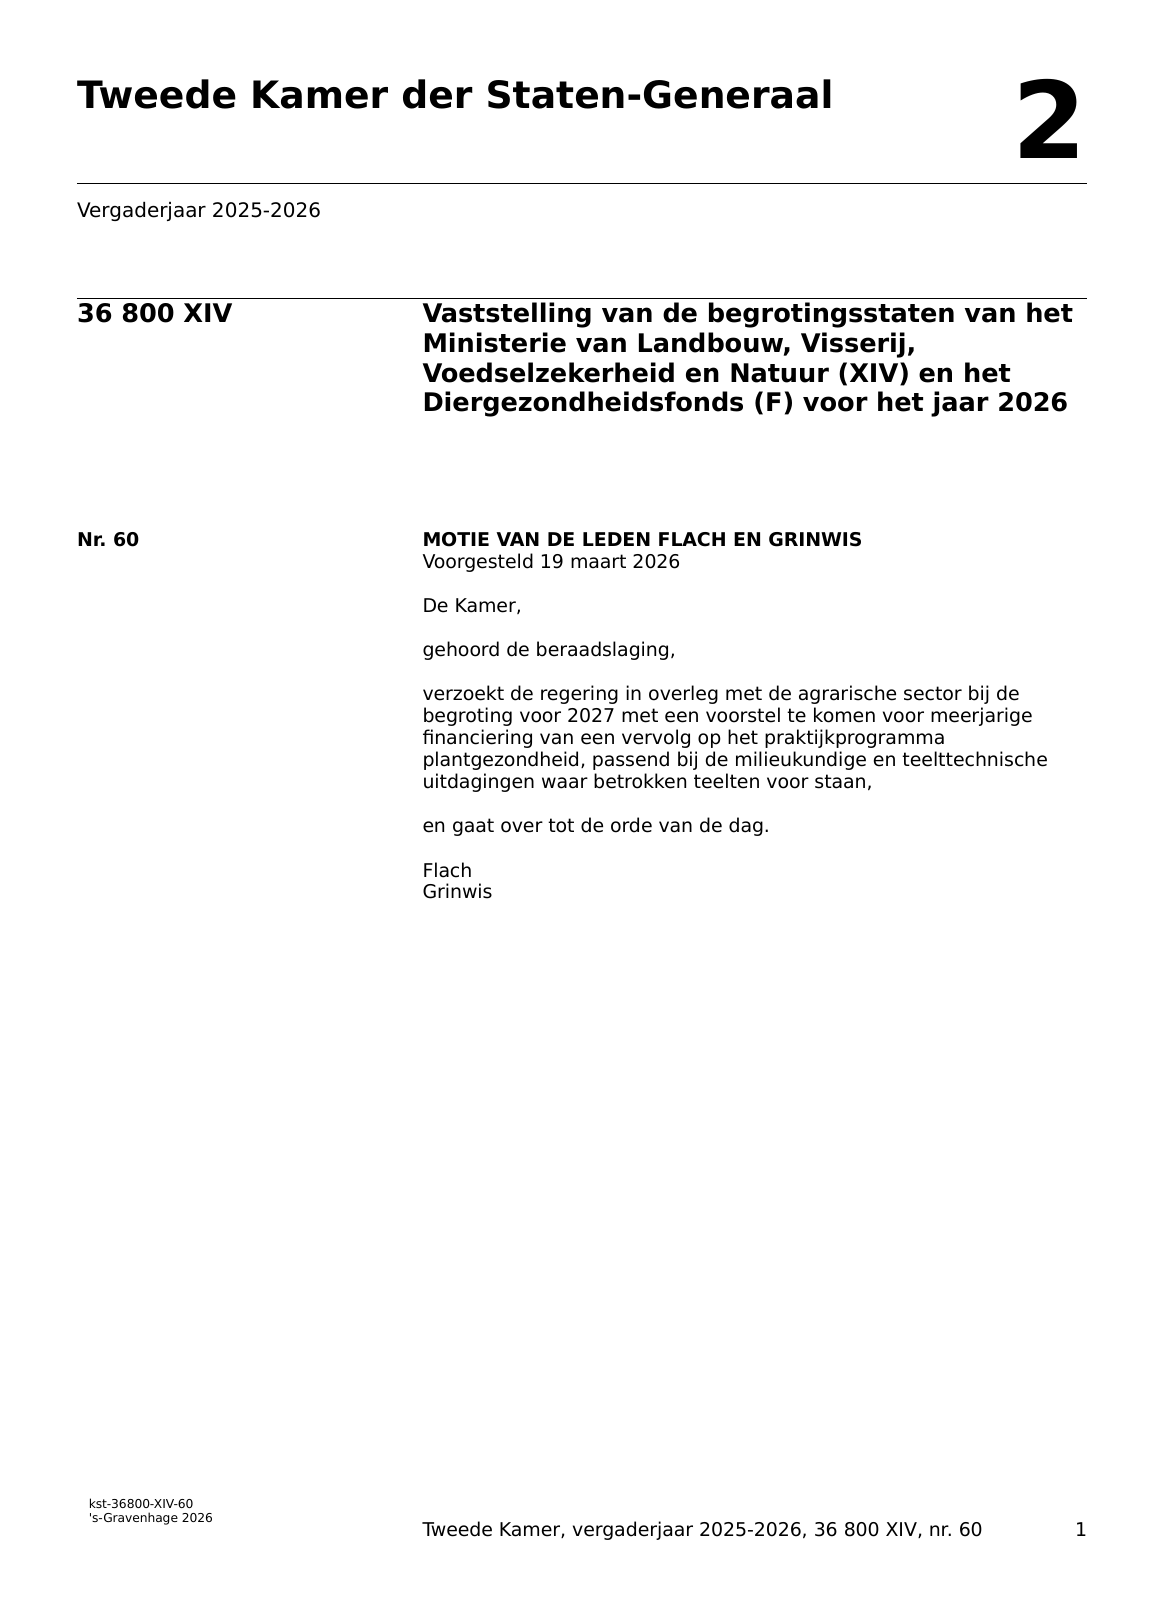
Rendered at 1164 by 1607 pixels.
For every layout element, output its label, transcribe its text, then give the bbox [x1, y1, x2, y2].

text gehoord de beraadslaging, [422, 639, 1087, 661]
text Flach [422, 859, 1087, 881]
text 's-Gravenhage 2026 [88, 1511, 323, 1525]
text Voorgesteld 19 maart 2026 [422, 551, 1087, 573]
text Grinwis [422, 881, 1087, 903]
table_header Tweede Kamer der Staten-Generaal [77, 59, 886, 183]
subtitle Nr. 60 MOTIE VAN DE LEDEN FLACH EN GRINWIS [77, 529, 1087, 551]
table_cell Vergaderjaar 2025-2026 [77, 184, 1087, 298]
text kst-36800-XIV-60 [88, 1497, 323, 1511]
text De Kamer, [422, 595, 1087, 617]
text en gaat over tot de orde van de dag. [422, 815, 1087, 837]
table_header 2 [886, 59, 1087, 183]
subtitle 36 800 XIV Vaststelling van de begrotingsstaten van het Ministerie van Landbouw, Visserij, Voedselzekerheid en Natuur (XIV) en het Diergezondheidsfonds (F) voor het jaar 2026 [77, 299, 1087, 418]
text verzoekt de regering in overleg met de agrarische sector bij de begroting voor 2027 met een voorstel te komen voor meerjarige financiering van een vervolg op het praktijkprogramma plantgezondheid, passend bij de milieukundige en teelttechnische uitdagingen waar betrokken teelten voor staan, [422, 683, 1087, 793]
